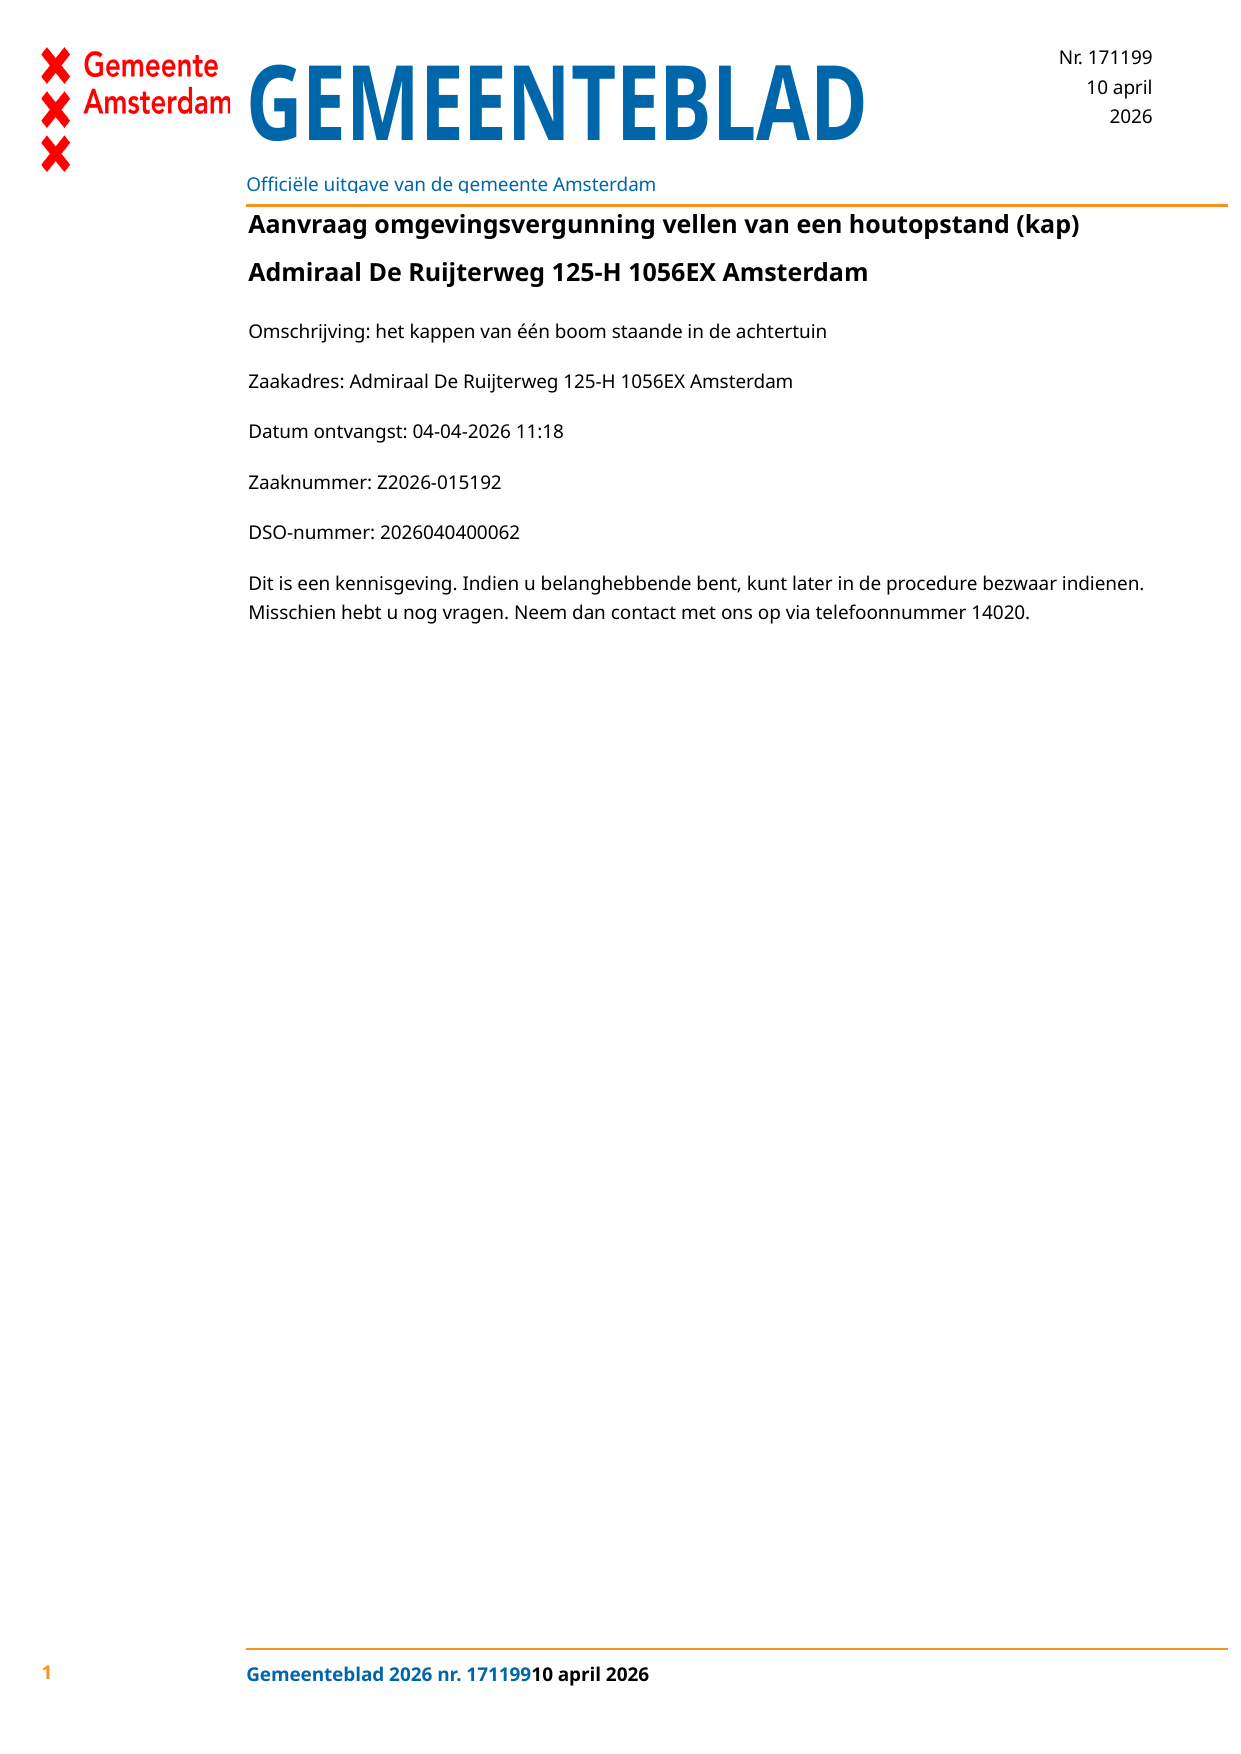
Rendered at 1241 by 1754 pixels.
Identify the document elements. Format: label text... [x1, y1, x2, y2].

text Datum ontvangst: 04-04-2026 11:18 [248, 419, 1152, 444]
picture [41, 47, 231, 172]
text Aanvraag omgevingsvergunning vellen van een houtopstand (kap) Admiraal De Ruijterweg 125-H 1056EX Amsterdam [248, 207, 1152, 288]
text Dit is een kennisgeving. Indien u belanghebbende bent, kunt later in de procedure bezwaar indienen. Misschien hebt u nog vragen. Neem dan contact met ons op via telefoonnummer 14020. [248, 570, 1152, 625]
text Zaakadres: Admiraal De Ruijterweg 125-H 1056EX Amsterdam [248, 368, 1152, 394]
text Zaaknummer: Z2026-015192 [248, 469, 1152, 495]
text DSO-nummer: 2026040400062 [248, 519, 1152, 545]
text Omschrijving: het kappen van één boom staande in de achtertuin [248, 318, 1152, 344]
